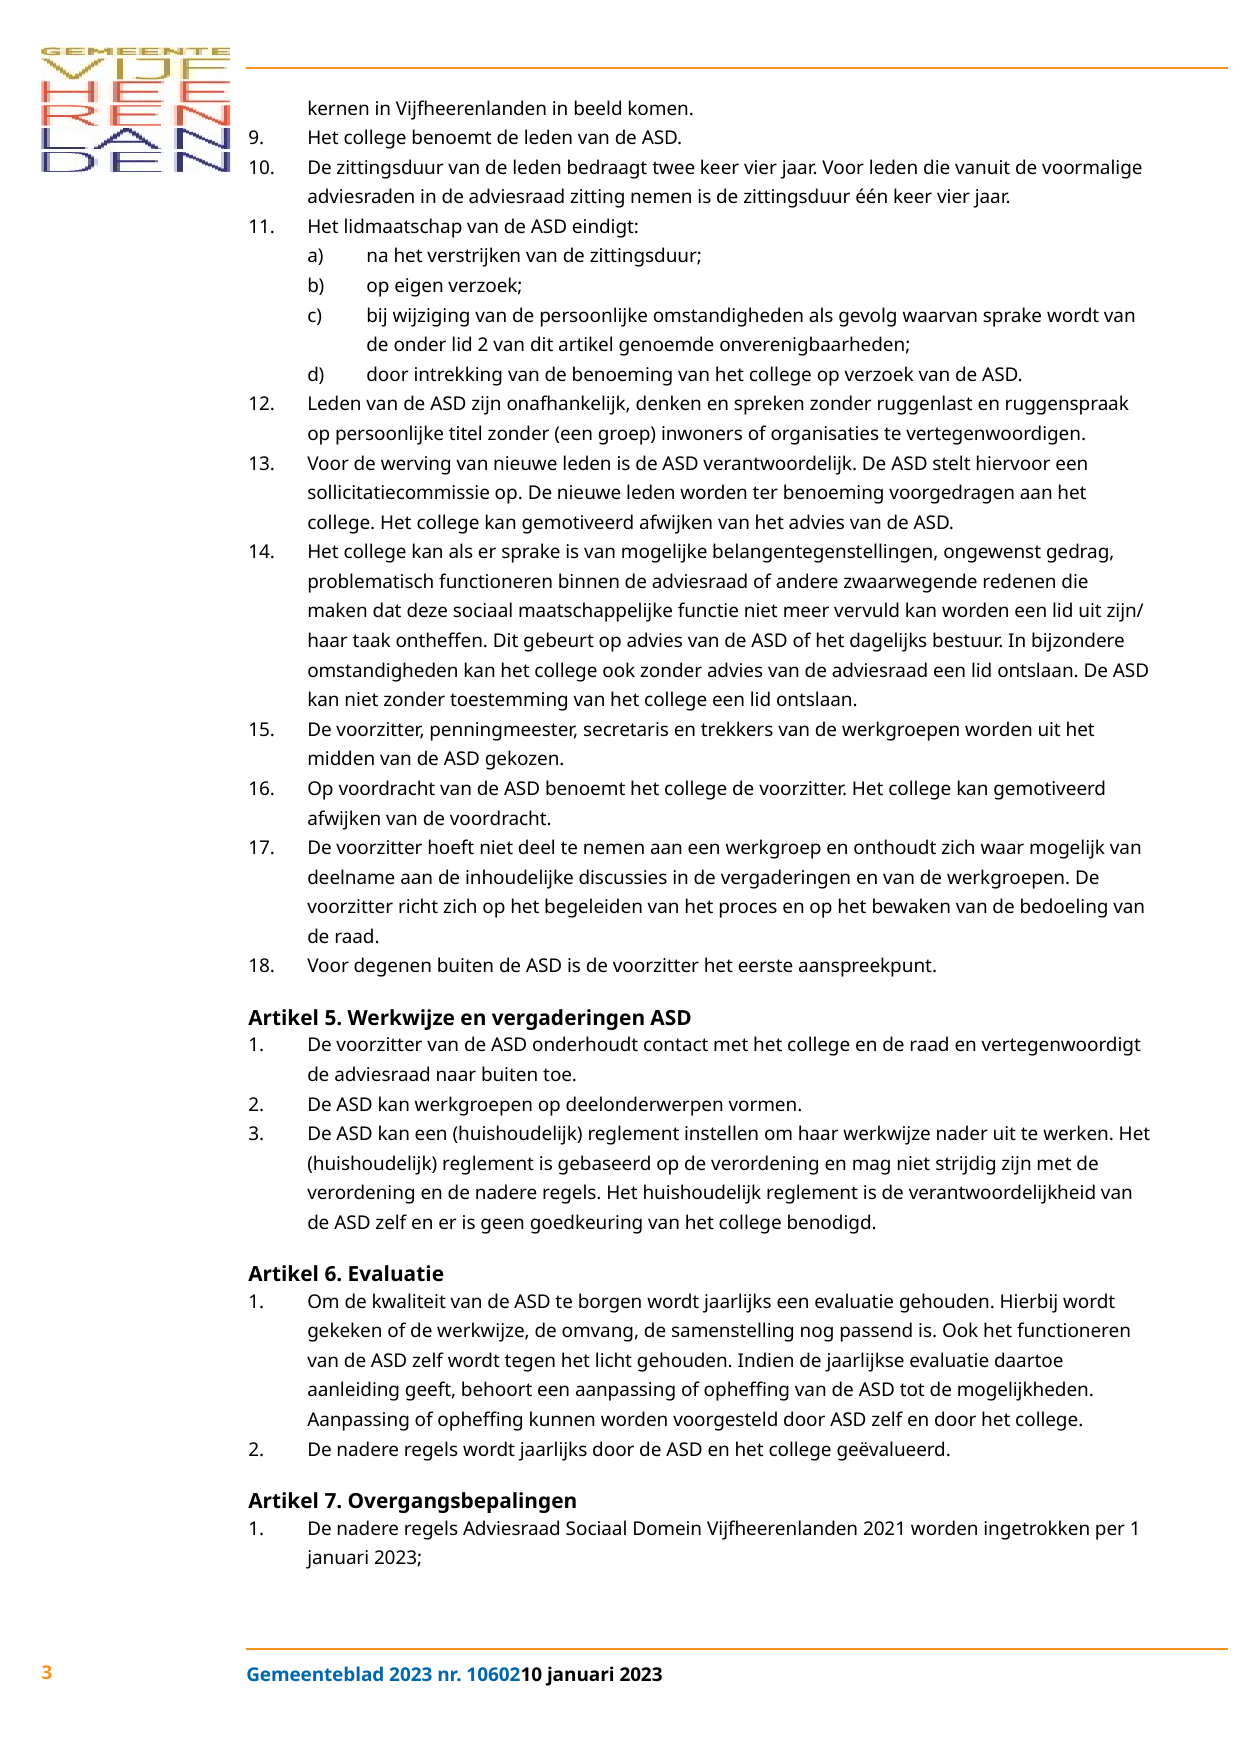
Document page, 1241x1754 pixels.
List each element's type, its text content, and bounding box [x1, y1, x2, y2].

list Voor degenen buiten de ASD is de voorzitter het eerste aanspreekpunt. [248, 953, 1152, 978]
list Voor de werving van nieuwe leden is de ASD verantwoordelijk. De ASD stelt hiervoor een sollicitatiecommissie op. De nieuwe leden worden ter benoeming voorgedragen aan het college. Het college kan gemotiveerd afwijken van het advies van de ASD. [248, 450, 1152, 535]
list na het verstrijken van de zittingsduur; [307, 243, 1152, 268]
list kernen in Vijfheerenlanden in beeld komen. [248, 95, 1152, 121]
list De nadere regels wordt jaarlijks door de ASD en het college geëvalueerd. [248, 1436, 1152, 1462]
list De nadere regels Adviesraad Sociaal Domein Vijfheerenlanden 2021 worden ingetrokken per 1 januari 2023; [248, 1515, 1152, 1570]
list De voorzitter, penningmeester, secretaris en trekkers van de werkgroepen worden uit het midden van de ASD gekozen. [248, 716, 1152, 771]
list Om de kwaliteit van de ASD te borgen wordt jaarlijks een evaluatie gehouden. Hierbij wordt gekeken of de werkwijze, de omvang, de samenstelling nog passend is. Ook het functioneren van de ASD zelf wordt tegen het licht gehouden. Indien de jaarlijkse evaluatie daartoe aanleiding geeft, behoort een aanpassing of opheffing van de ASD tot de mogelijkheden. Aanpassing of opheffing kunnen worden voorgesteld door ASD zelf en door het college. [248, 1288, 1152, 1432]
text Artikel 5. Werkwijze en vergaderingen ASD [248, 1003, 1152, 1032]
text Artikel 6. Evaluatie [248, 1259, 1152, 1288]
picture [41, 47, 231, 172]
list bij wijziging van de persoonlijke omstandigheden als gevolg waarvan sprake wordt van de onder lid 2 van dit artikel genoemde onverenigbaarheden; [307, 302, 1152, 357]
list Op voordracht van de ASD benoemt het college de voorzitter. Het college kan gemotiveerd afwijken van de voordracht. [248, 775, 1152, 831]
list Leden van de ASD zijn onafhankelijk, denken en spreken zonder ruggenlast en ruggenspraak op persoonlijke titel zonder (een groep) inwoners of organisaties te vertegenwoordigen. [248, 391, 1152, 446]
list De voorzitter hoeft niet deel te nemen aan een werkgroep en onthoudt zich waar mogelijk van deelname aan de inhoudelijke discussies in de vergaderingen en van de werkgroepen. De voorzitter richt zich op het begeleiden van het proces en op het bewaken van de bedoeling van de raad. [248, 834, 1152, 949]
list Het college kan als er sprake is van mogelijke belangentegenstellingen, ongewenst gedrag, problematisch functioneren binnen de adviesraad of andere zwaarwegende redenen die maken dat deze sociaal maatschappelijke functie niet meer vervuld kan worden een lid uit zijn/ haar taak ontheffen. Dit gebeurt op advies van de ASD of het dagelijks bestuur. In bijzondere omstandigheden kan het college ook zonder advies van de adviesraad een lid ontslaan. De ASD kan niet zonder toestemming van het college een lid ontslaan. [248, 538, 1152, 712]
list door intrekking van de benoeming van het college op verzoek van de ASD. [307, 361, 1152, 387]
list Het lidmaatschap van de ASD eindigt: [248, 213, 1152, 239]
text Artikel 7. Overgangsbepalingen [248, 1486, 1152, 1515]
list De zittingsduur van de leden bedraagt twee keer vier jaar. Voor leden die vanuit de voormalige adviesraden in de adviesraad zitting nemen is de zittingsduur één keer vier jaar. [248, 154, 1152, 209]
list De voorzitter van de ASD onderhoudt contact met het college en de raad en vertegenwoordigt de adviesraad naar buiten toe. [248, 1032, 1152, 1087]
list op eigen verzoek; [307, 272, 1152, 298]
list De ASD kan een (huishoudelijk) reglement instellen om haar werkwijze nader uit te werken. Het (huishoudelijk) reglement is gebaseerd op de verordening en mag niet strijdig zijn met de verordening en de nadere regels. Het huishoudelijk reglement is de verantwoordelijkheid van de ASD zelf en er is geen goedkeuring van het college benodigd. [248, 1120, 1152, 1235]
list Het college benoemt de leden van de ASD. [248, 124, 1152, 150]
list De ASD kan werkgroepen op deelonderwerpen vormen. [248, 1091, 1152, 1116]
